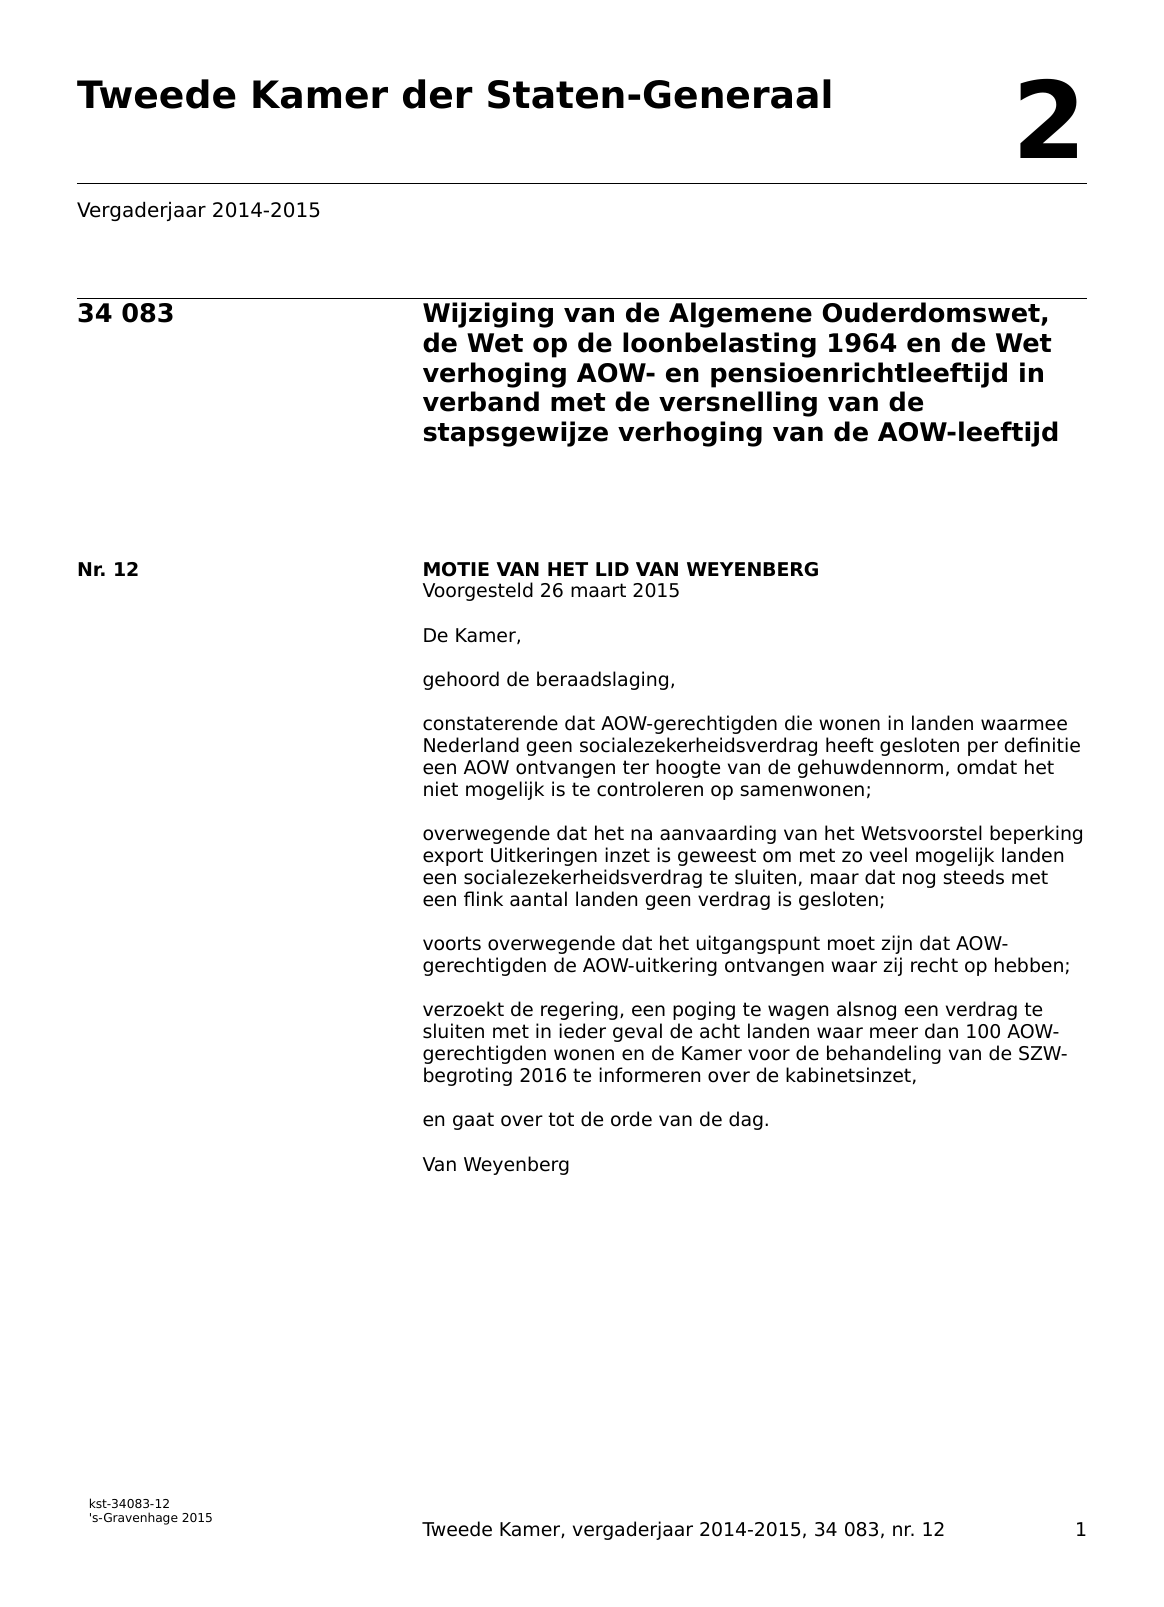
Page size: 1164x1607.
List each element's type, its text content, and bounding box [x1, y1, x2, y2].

table_header 2 [886, 59, 1087, 183]
text gehoord de beraadslaging, [422, 669, 1087, 691]
text De Kamer, [422, 624, 1087, 647]
text en gaat over tot de orde van de dag. [422, 1109, 1087, 1131]
text Van Weyenberg [422, 1153, 1087, 1176]
text overwegende dat het na aanvaarding van het Wetsvoorstel beperking export Uitkeringen inzet is geweest om met zo veel mogelijk landen een socialezekerheidsverdrag te sluiten, maar dat nog steeds met een flink aantal landen geen verdrag is gesloten; [422, 823, 1087, 911]
text Voorgesteld 26 maart 2015 [422, 580, 1087, 602]
text kst-34083-12 [88, 1497, 323, 1511]
table_cell Vergaderjaar 2014-2015 [77, 184, 1087, 298]
table_header Tweede Kamer der Staten-Generaal [77, 59, 886, 183]
subtitle Nr. 12 MOTIE VAN HET LID VAN WEYENBERG [77, 558, 1087, 580]
text 's-Gravenhage 2015 [88, 1511, 323, 1525]
subtitle 34 083 Wijziging van de Algemene Ouderdomswet, de Wet op de loonbelasting 1964 en de Wet verhoging AOW- en pensioenrichtleeftijd in verband met de versnelling van de stapsgewijze verhoging van de AOW-leeftijd [77, 299, 1087, 447]
text voorts overwegende dat het uitgangspunt moet zijn dat AOW-gerechtigden de AOW-uitkering ontvangen waar zij recht op hebben; [422, 933, 1087, 977]
text verzoekt de regering, een poging te wagen alsnog een verdrag te sluiten met in ieder geval de acht landen waar meer dan 100 AOW-gerechtigden wonen en de Kamer voor de behandeling van de SZW-begroting 2016 te informeren over de kabinetsinzet, [422, 999, 1087, 1087]
text constaterende dat AOW-gerechtigden die wonen in landen waarmee Nederland geen socialezekerheidsverdrag heeft gesloten per definitie een AOW ontvangen ter hoogte van de gehuwdennorm, omdat het niet mogelijk is te controleren op samenwonen; [422, 713, 1087, 801]
